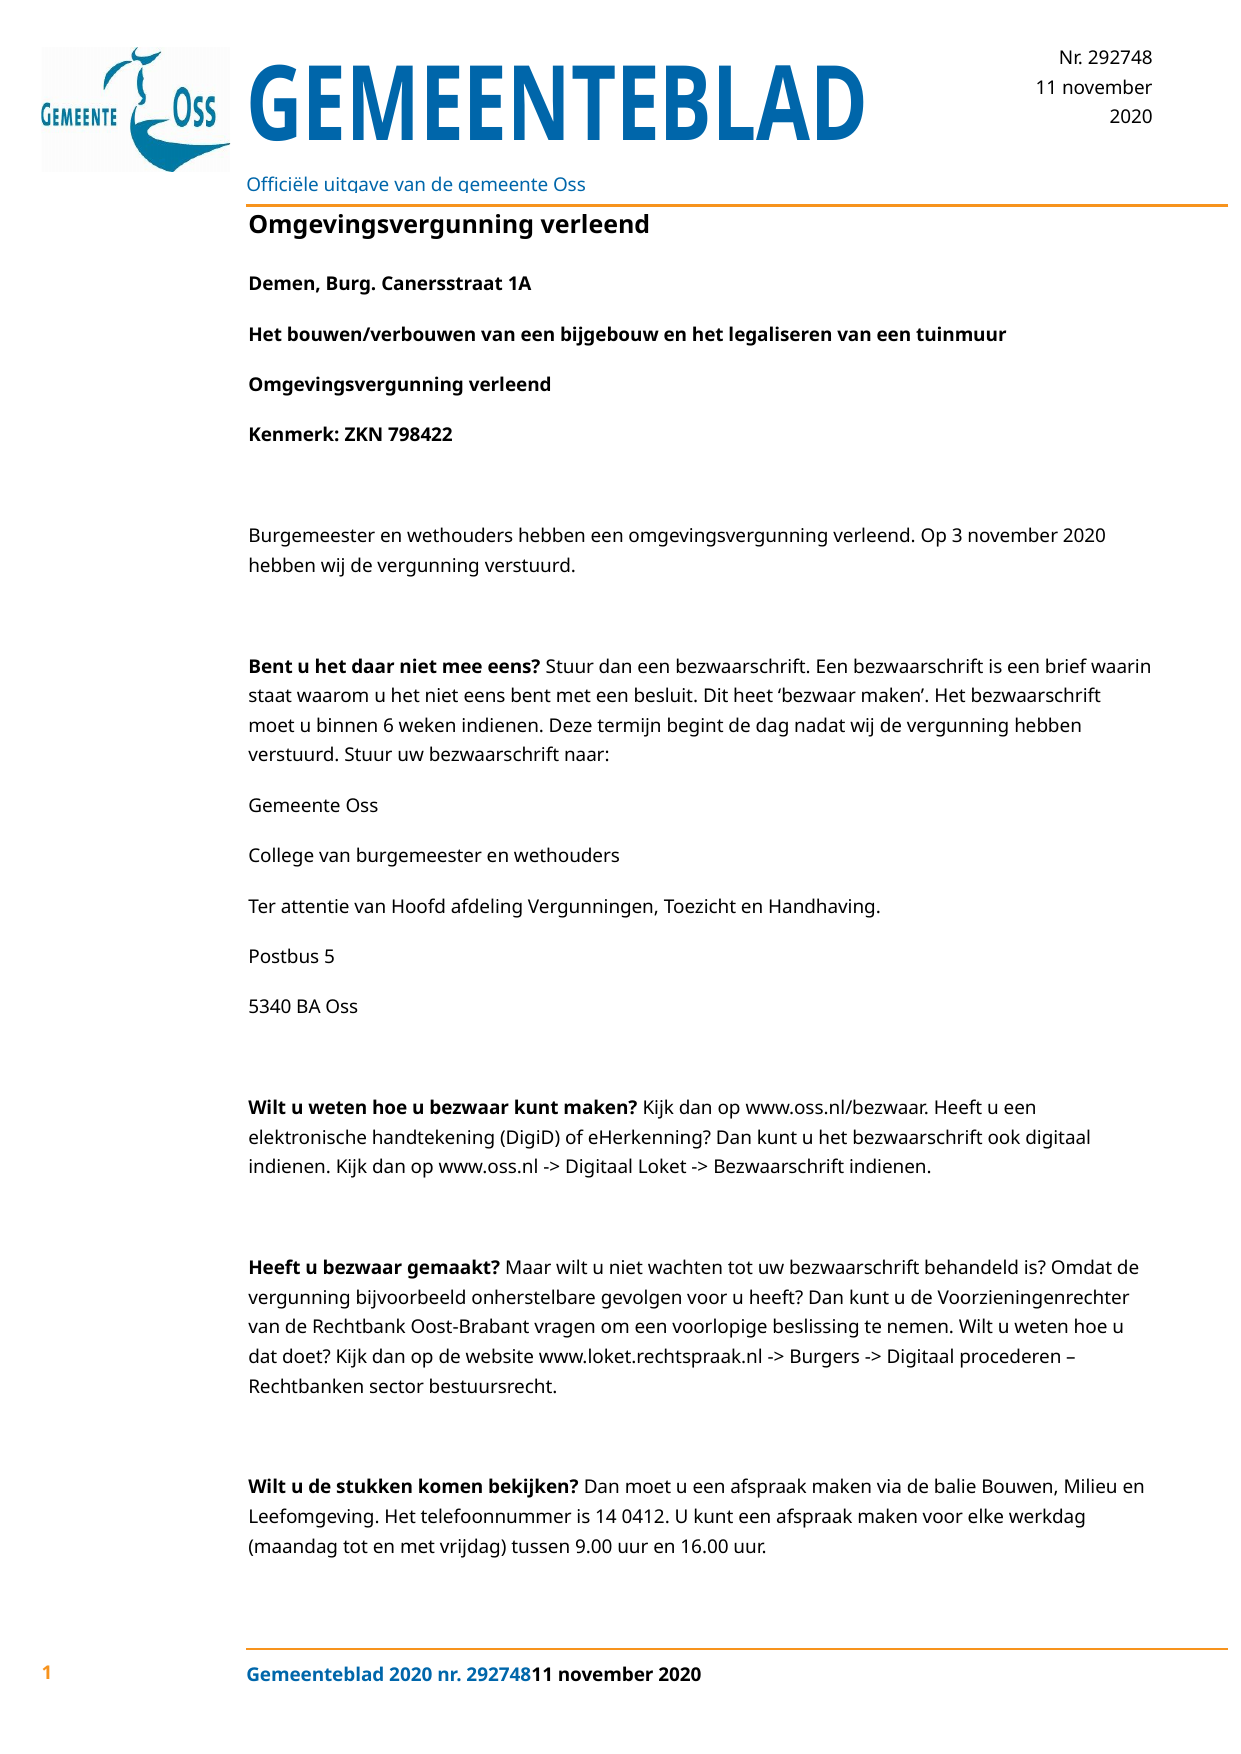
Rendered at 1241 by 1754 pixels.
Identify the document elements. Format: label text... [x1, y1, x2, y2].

text Omgevingsvergunning verleend [248, 207, 1152, 241]
text Wilt u weten hoe u bezwaar kunt maken? Kijk dan op www.oss.nl/bezwaar. Heeft u een elektronische handtekening (DigiD) of eHerkenning? Dan kunt u het bezwaarschrift ook digitaal indienen. Kijk dan op www.oss.nl -> Digitaal Loket -> Bezwaarschrift indienen. [248, 1094, 1152, 1179]
text Demen, Burg. Canersstraat 1A [248, 270, 1152, 296]
text Gemeente Oss [248, 792, 1152, 818]
text Postbus 5 [248, 943, 1152, 969]
text College van burgemeester en wethouders [248, 842, 1152, 868]
text 5340 BA Oss [248, 994, 1152, 1019]
text Kenmerk: ZKN 798422 [248, 422, 1152, 447]
text Omgevingsvergunning verleend [248, 371, 1152, 397]
text Ter attentie van Hoofd afdeling Vergunningen, Toezicht en Handhaving. [248, 893, 1152, 918]
text Bent u het daar niet mee eens? Stuur dan een bezwaarschrift. Een bezwaarschrift is een brief waarin staat waarom u het niet eens bent met een besluit. Dit heet ‘bezwaar maken’. Het bezwaarschrift moet u binnen 6 weken indienen. Deze termijn begint de dag nadat wij de vergunning hebben verstuurd. Stuur uw bezwaarschrift naar: [248, 653, 1152, 767]
text Heeft u bezwaar gemaakt? Maar wilt u niet wachten tot uw bezwaarschrift behandeld is? Omdat de vergunning bijvoorbeeld onherstelbare gevolgen voor u heeft? Dan kunt u de Voorzieningenrechter van de Rechtbank Oost-Brabant vragen om een voorlopige beslissing te nemen. Wilt u weten hoe u dat doet? Kijk dan op de website www.loket.rechtspraak.nl -> Burgers -> Digitaal procederen – Rechtbanken sector bestuursrecht. [248, 1254, 1152, 1398]
text Wilt u de stukken komen bekijken? Dan moet u een afspraak maken via de balie Bouwen, Milieu en Leefomgeving. Het telefoonnummer is 14 0412. U kunt een afspraak maken voor elke werkdag (maandag tot en met vrijdag) tussen 9.00 uur en 16.00 uur. [248, 1474, 1152, 1558]
text Het bouwen/verbouwen van een bijgebouw en het legaliseren van een tuinmuur [248, 321, 1152, 346]
text Burgemeester en wethouders hebben een omgevingsvergunning verleend. Op 3 november 2020 hebben wij de vergunning verstuurd. [248, 522, 1152, 578]
picture [41, 47, 231, 172]
